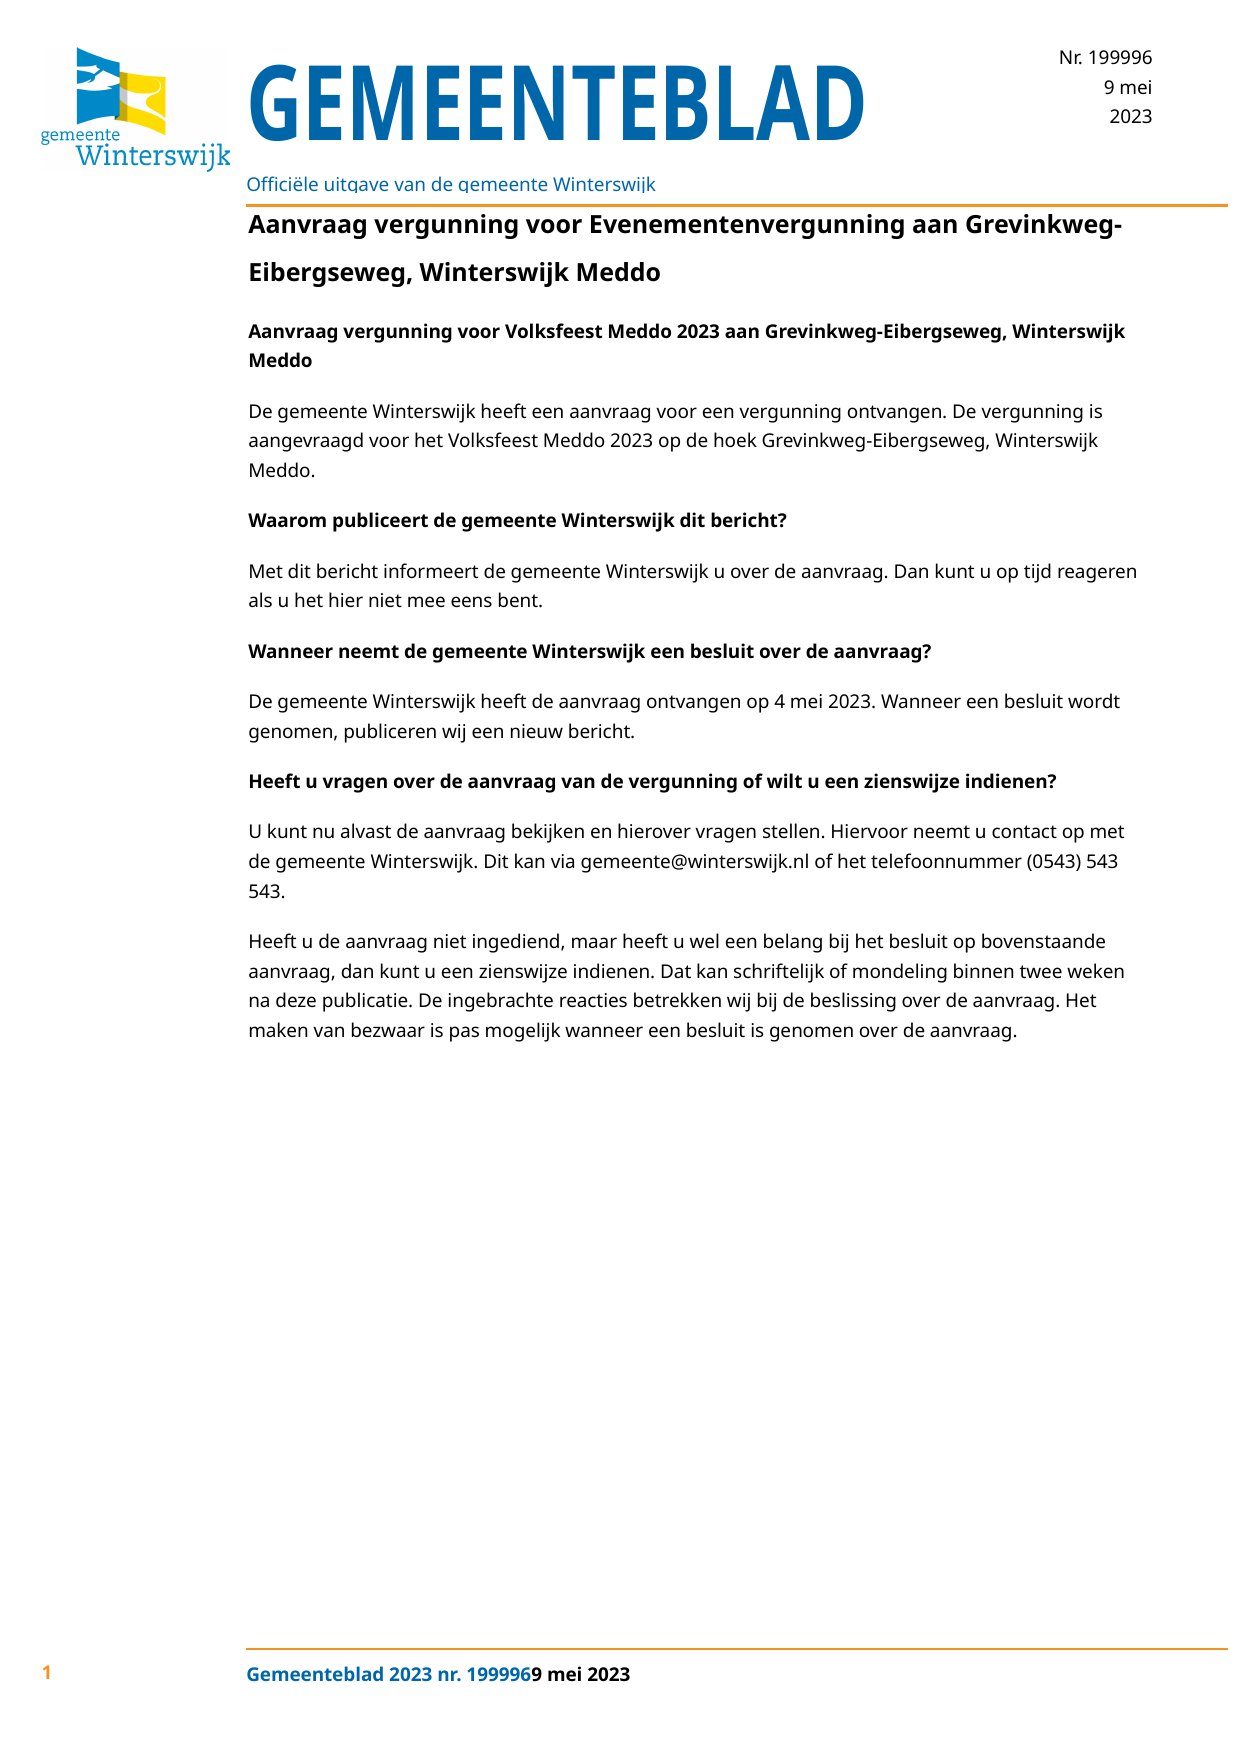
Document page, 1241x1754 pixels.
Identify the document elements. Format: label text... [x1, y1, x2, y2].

text U kunt nu alvast de aanvraag bekijken en hierover vragen stellen. Hiervoor neemt u contact op met de gemeente Winterswijk. Dit kan via gemeente@winterswijk.nl of het telefoonnummer (0543) 543 543. [248, 819, 1152, 904]
text De gemeente Winterswijk heeft een aanvraag voor een vergunning ontvangen. De vergunning is aangevraagd voor het Volksfeest Meddo 2023 op de hoek Grevinkweg-Eibergseweg, Winterswijk Meddo. [248, 398, 1152, 483]
text De gemeente Winterswijk heeft de aanvraag ontvangen op 4 mei 2023. Wanneer een besluit wordt genomen, publiceren wij een nieuw bericht. [248, 688, 1152, 744]
text Waarom publiceert de gemeente Winterswijk dit bericht? [248, 507, 1152, 533]
picture [225, 153, 231, 162]
text Wanneer neemt de gemeente Winterswijk een besluit over de aanvraag? [248, 638, 1152, 664]
text Aanvraag vergunning voor Evenementenvergunning aan Grevinkweg-Eibergseweg, Winterswijk Meddo [248, 207, 1152, 288]
text Met dit bericht informeert de gemeente Winterswijk u over de aanvraag. Dan kunt u op tijd reageren als u het hier niet mee eens bent. [248, 558, 1152, 613]
text Heeft u vragen over de aanvraag van de vergunning of wilt u een zienswijze indienen? [248, 768, 1152, 794]
text Aanvraag vergunning voor Volksfeest Meddo 2023 aan Grevinkweg-Eibergseweg, Winterswijk Meddo [248, 318, 1152, 373]
picture [41, 47, 231, 172]
text Heeft u de aanvraag niet ingediend, maar heeft u wel een belang bij het besluit op bovenstaande aanvraag, dan kunt u een zienswijze indienen. Dat kan schriftelijk of mondeling binnen twee weken na deze publicatie. De ingebrachte reacties betrekken wij bij de beslissing over de aanvraag. Het maken van bezwaar is pas mogelijk wanneer een besluit is genomen over de aanvraag. [248, 928, 1152, 1043]
